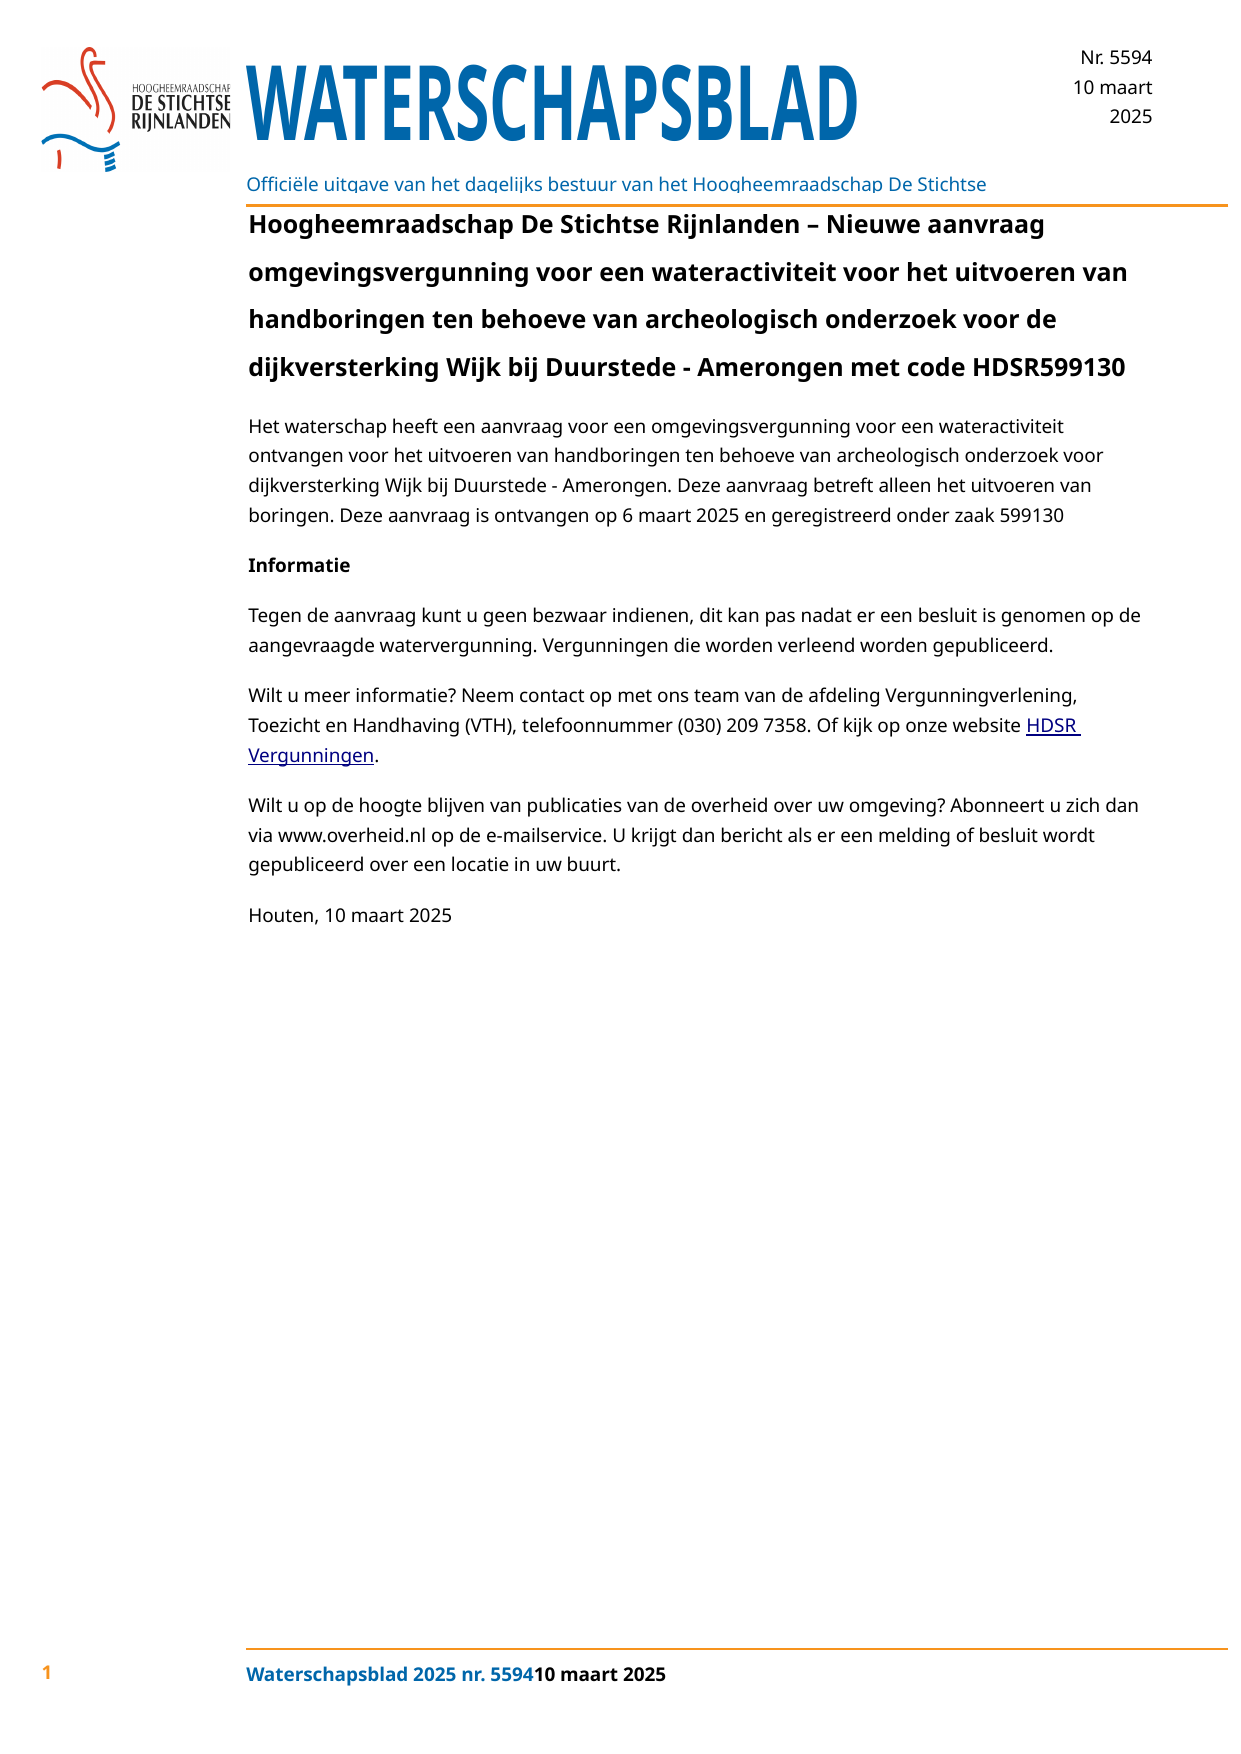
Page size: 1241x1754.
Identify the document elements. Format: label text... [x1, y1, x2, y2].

picture [41, 47, 231, 172]
text Informatie [248, 552, 1152, 578]
text Hoogheemraadschap De Stichtse Rijnlanden – Nieuwe aanvraag omgevingsvergunning voor een wateractiviteit voor het uitvoeren van handboringen ten behoeve van archeologisch onderzoek voor de dijkversterking Wijk bij Duurstede - Amerongen met code HDSR599130 [248, 207, 1152, 384]
text Wilt u meer informatie? Neem contact op met ons team van de afdeling Vergunningverlening, Toezicht en Handhaving (VTH), telefoonnummer (030) 209 7358. Of kijk op onze website HDSR Vergunningen. [248, 683, 1152, 768]
text Het waterschap heeft een aanvraag voor een omgevingsvergunning voor een wateractiviteit ontvangen voor het uitvoeren van handboringen ten behoeve van archeologisch onderzoek voor dijkversterking Wijk bij Duurstede - Amerongen. Deze aanvraag betreft alleen het uitvoeren van boringen. Deze aanvraag is ontvangen op 6 maart 2025 en geregistreerd onder zaak 599130 [248, 413, 1152, 528]
text Houten, 10 maart 2025 [248, 902, 1152, 928]
text Tegen de aanvraag kunt u geen bezwaar indienen, dit kan pas nadat er een besluit is genomen op de aangevraagde watervergunning. Vergunningen die worden verleend worden gepubliceerd. [248, 603, 1152, 658]
text Wilt u op de hoogte blijven van publicaties van de overheid over uw omgeving? Abonneert u zich dan via www.overheid.nl op de e-mailservice. U krijgt dan bericht als er een melding of besluit wordt gepubliceerd over een locatie in uw buurt. [248, 792, 1152, 877]
